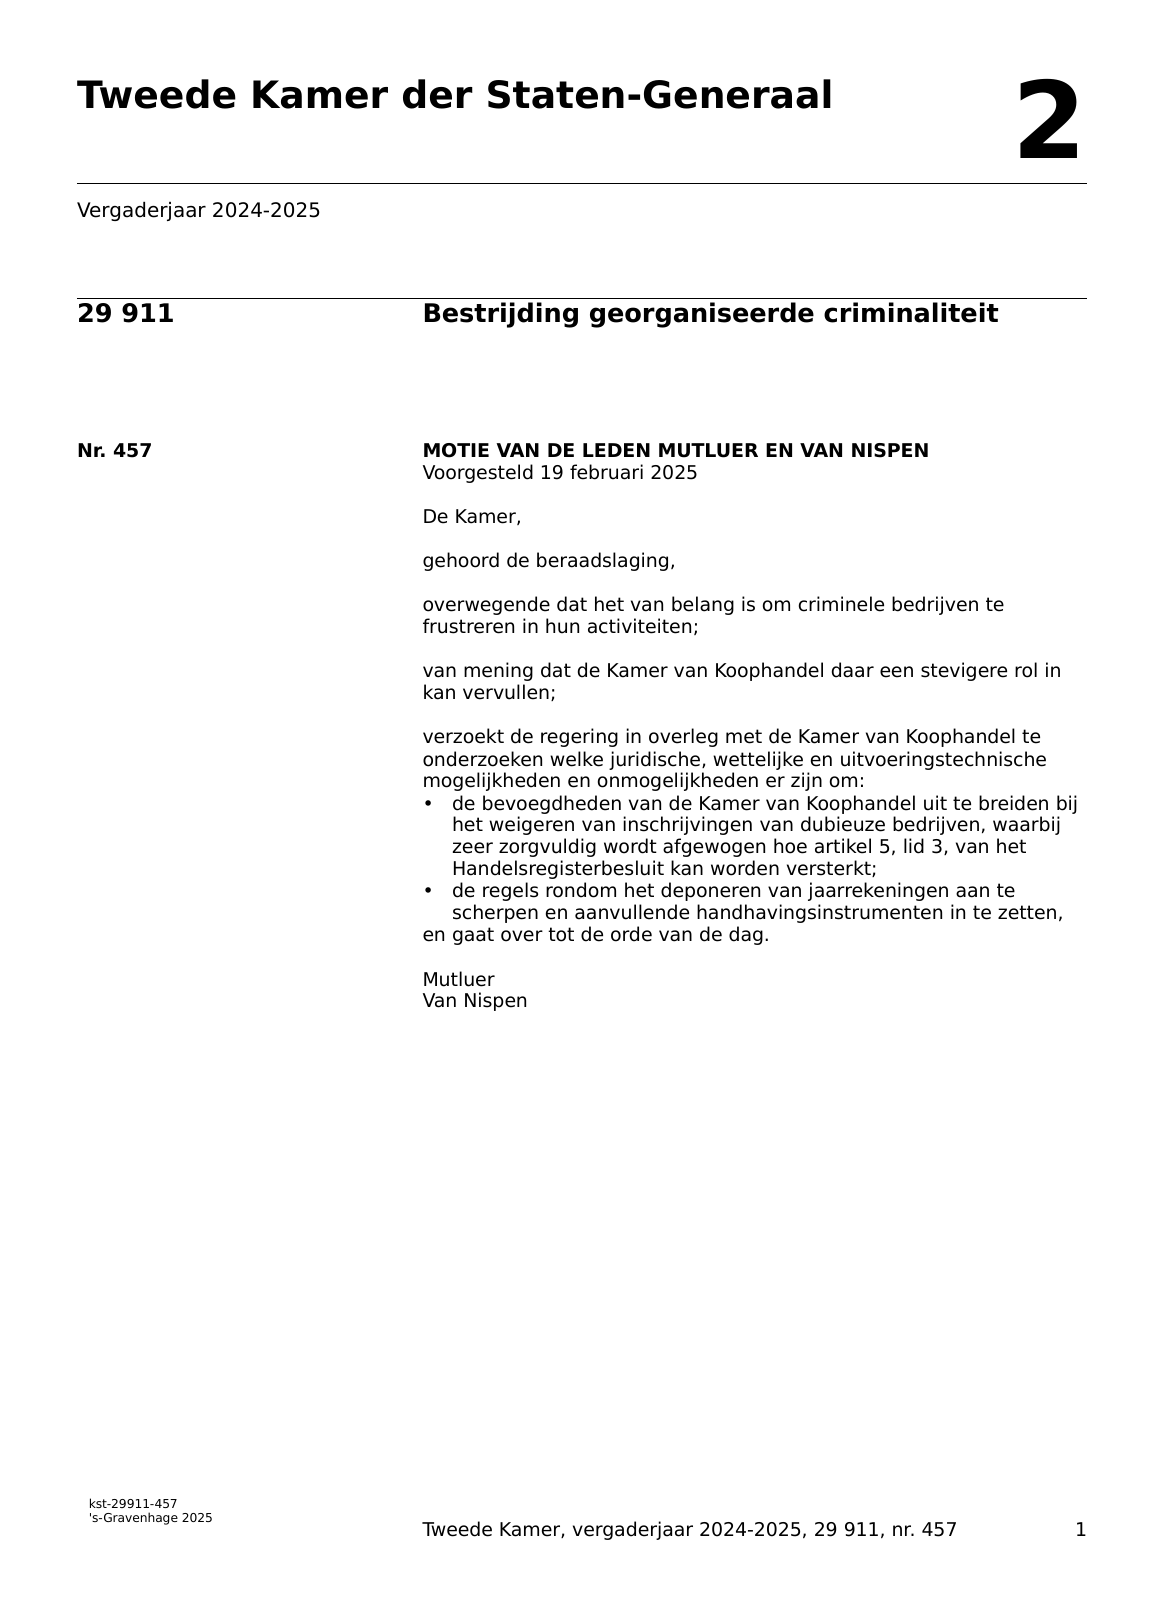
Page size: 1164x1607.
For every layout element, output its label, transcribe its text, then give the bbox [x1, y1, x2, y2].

table_header 2 [886, 59, 1087, 183]
text verzoekt de regering in overleg met de Kamer van Koophandel te onderzoeken welke juridische, wettelijke en uitvoeringstechnische mogelijkheden en onmogelijkheden er zijn om: [422, 726, 1087, 792]
text • de regels rondom het deponeren van jaarrekeningen aan te scherpen en aanvullende handhavingsinstrumenten in te zetten, [422, 880, 1087, 924]
table_cell Vergaderjaar 2024-2025 [77, 184, 1087, 298]
text gehoord de beraadslaging, [422, 550, 1087, 572]
text • de bevoegdheden van de Kamer van Koophandel uit te breiden bij het weigeren van inschrijvingen van dubieuze bedrijven, waarbij zeer zorgvuldig wordt afgewogen hoe artikel 5, lid 3, van het Handelsregisterbesluit kan worden versterkt; [422, 792, 1087, 880]
text 's-Gravenhage 2025 [88, 1511, 323, 1525]
text De Kamer, [422, 506, 1087, 528]
table_header Tweede Kamer der Staten-Generaal [77, 59, 886, 183]
subtitle Nr. 457 MOTIE VAN DE LEDEN MUTLUER EN VAN NISPEN [77, 440, 1087, 462]
text Van Nispen [422, 990, 1087, 1012]
text en gaat over tot de orde van de dag. [422, 924, 1087, 946]
text Voorgesteld 19 februari 2025 [422, 462, 1087, 484]
text Mutluer [422, 968, 1087, 990]
text overwegende dat het van belang is om criminele bedrijven te frustreren in hun activiteiten; [422, 594, 1087, 638]
text van mening dat de Kamer van Koophandel daar een stevigere rol in kan vervullen; [422, 660, 1087, 704]
text kst-29911-457 [88, 1497, 323, 1511]
subtitle 29 911 Bestrijding georganiseerde criminaliteit [77, 299, 1087, 329]
